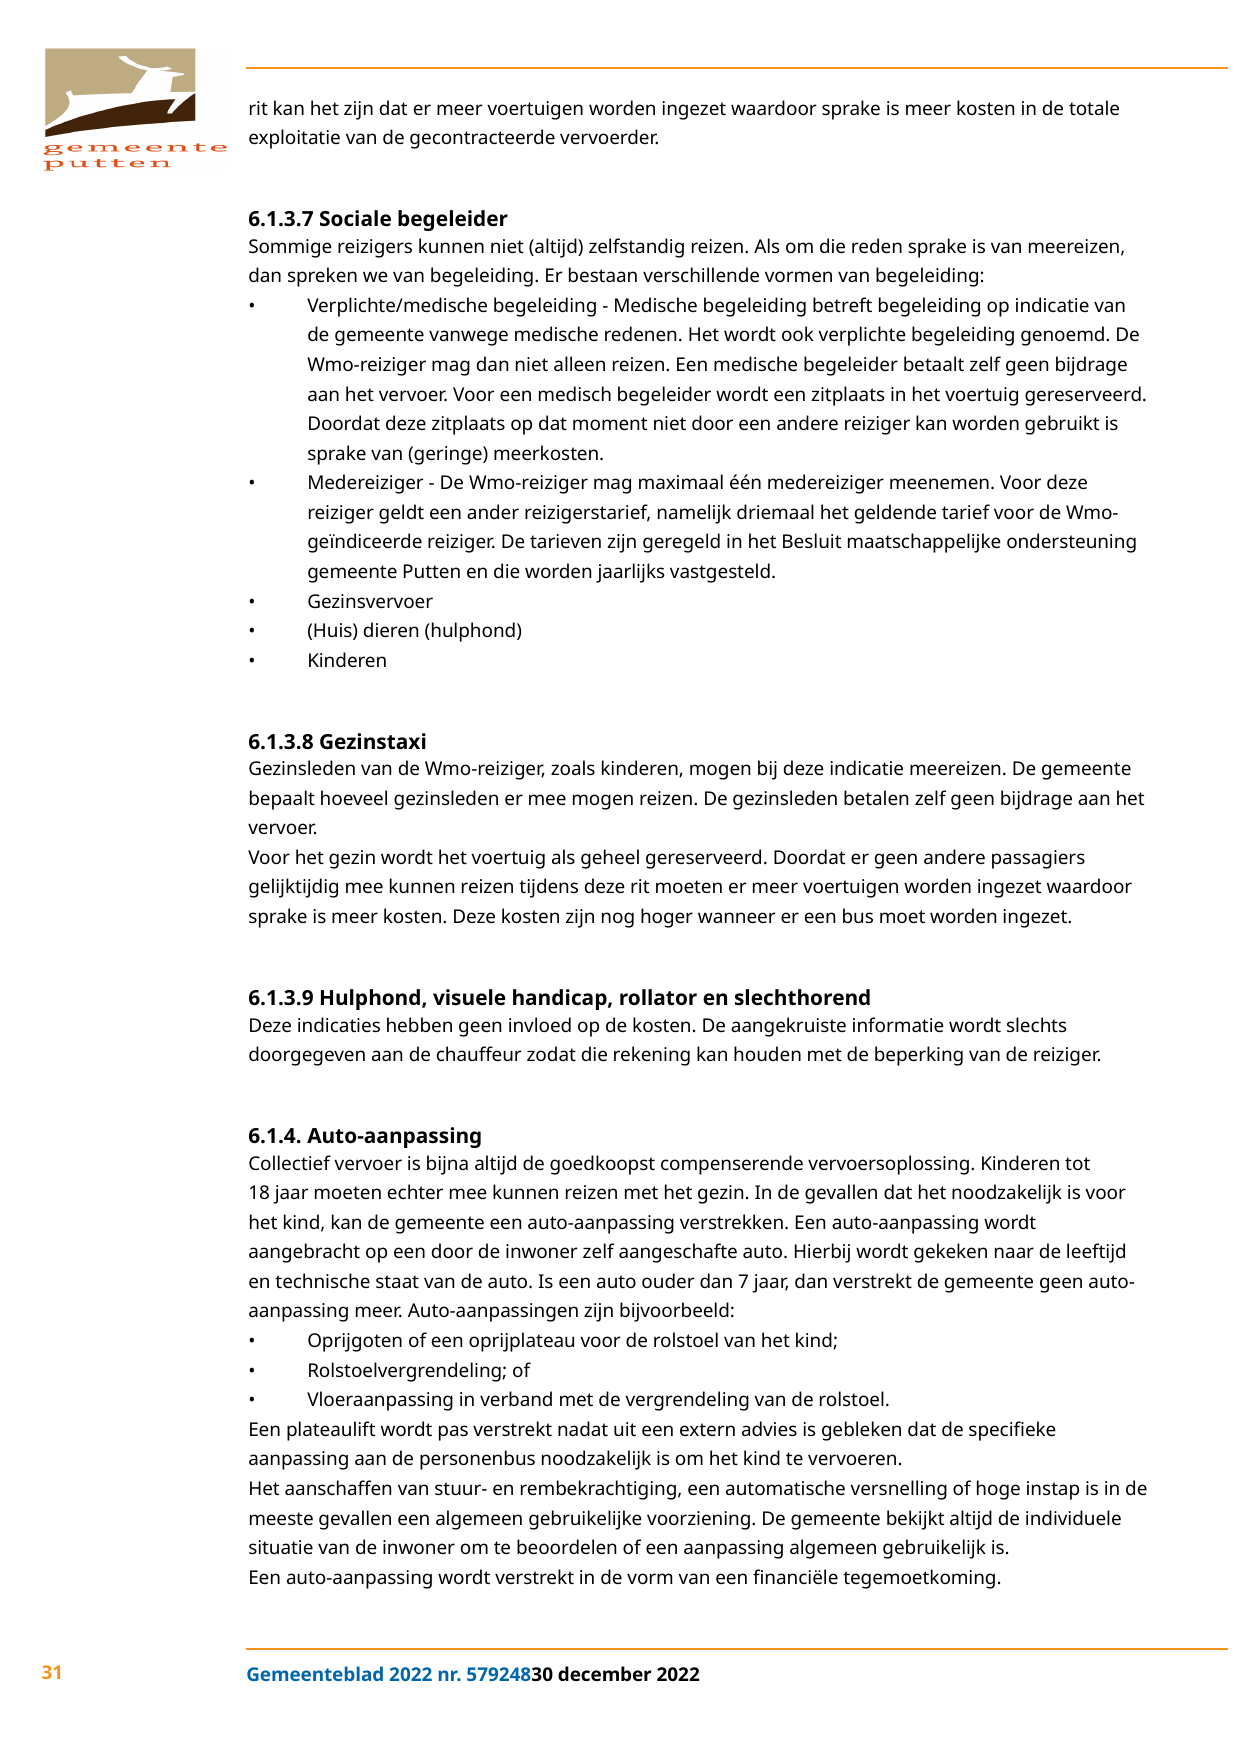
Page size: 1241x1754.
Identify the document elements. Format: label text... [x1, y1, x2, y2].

text Gezinsleden van de Wmo-reiziger, zoals kinderen, mogen bij deze indicatie meereizen. De gemeente bepaalt hoeveel gezinsleden er mee mogen reizen. De gezinsleden betalen zelf geen bijdrage aan het vervoer. [248, 755, 1152, 840]
text Een auto-aanpassing wordt verstrekt in de vorm van een financiële tegemoetkoming. [248, 1564, 1152, 1590]
list Oprijgoten of een oprijplateau voor de rolstoel van het kind; [248, 1327, 1152, 1353]
text Een plateaulift wordt pas verstrekt nadat uit een extern advies is gebleken dat de specifieke aanpassing aan de personenbus noodzakelijk is om het kind te vervoeren. [248, 1416, 1152, 1471]
text Collectief vervoer is bijna altijd de goedkoopst compenserende vervoersoplossing. Kinderen tot [248, 1150, 1152, 1176]
text 6.1.4. Auto-aanpassing [248, 1121, 1152, 1150]
list Vloeraanpassing in verband met de vergrendeling van de rolstoel. [248, 1386, 1152, 1412]
text 6.1.3.8 Gezinstaxi [248, 727, 1152, 755]
list Medereiziger - De Wmo-reiziger mag maximaal één medereiziger meenemen. Voor deze reiziger geldt een ander reizigerstarief, namelijk driemaal het geldende tarief voor de Wmo-geïndiceerde reiziger. De tarieven zijn geregeld in het Besluit maatschappelijke ondersteuning gemeente Putten en die worden jaarlijks vastgesteld. [248, 469, 1152, 584]
text Het aanschaffen van stuur- en rembekrachtiging, een automatische versnelling of hoge instap is in de meeste gevallen een algemeen gebruikelijke voorziening. De gemeente bekijkt altijd de individuele situatie van de inwoner om te beoordelen of een aanpassing algemeen gebruikelijk is. [248, 1475, 1152, 1560]
text 18 jaar moeten echter mee kunnen reizen met het gezin. In de gevallen dat het noodzakelijk is voor het kind, kan de gemeente een auto-aanpassing verstrekken. Een auto-aanpassing wordt aangebracht op een door de inwoner zelf aangeschafte auto. Hierbij wordt gekeken naar de leeftijd en technische staat van de auto. Is een auto ouder dan 7 jaar, dan verstrekt de gemeente geen auto-aanpassing meer. Auto-aanpassingen zijn bijvoorbeeld: [248, 1179, 1152, 1323]
picture [41, 47, 231, 172]
text 6.1.3.9 Hulphond, visuele handicap, rollator en slechthorend [248, 983, 1152, 1012]
list Verplichte/medische begeleiding - Medische begeleiding betreft begeleiding op indicatie van de gemeente vanwege medische redenen. Het wordt ook verplichte begeleiding genoemd. De Wmo-reiziger mag dan niet alleen reizen. Een medische begeleider betaalt zelf geen bijdrage aan het vervoer. Voor een medisch begeleider wordt een zitplaats in het voertuig gereserveerd. Doordat deze zitplaats op dat moment niet door een andere reiziger kan worden gebruikt is sprake van (geringe) meerkosten. [248, 292, 1152, 466]
text Sommige reizigers kunnen niet (altijd) zelfstandig reizen. Als om die reden sprake is van meereizen, dan spreken we van begeleiding. Er bestaan verschillende vormen van begeleiding: [248, 233, 1152, 288]
list Rolstoelvergrendeling; of [248, 1357, 1152, 1383]
text 6.1.3.7 Sociale begeleider [248, 204, 1152, 233]
list Kinderen [248, 647, 1152, 673]
list (Huis) dieren (hulphond) [248, 617, 1152, 643]
text rit kan het zijn dat er meer voertuigen worden ingezet waardoor sprake is meer kosten in de totale exploitatie van de gecontracteerde vervoerder. [248, 95, 1152, 150]
list Gezinsvervoer [248, 588, 1152, 613]
text Voor het gezin wordt het voertuig als geheel gereserveerd. Doordat er geen andere passagiers gelijktijdig mee kunnen reizen tijdens deze rit moeten er meer voertuigen worden ingezet waardoor sprake is meer kosten. Deze kosten zijn nog hoger wanneer er een bus moet worden ingezet. [248, 844, 1152, 929]
text Deze indicaties hebben geen invloed op de kosten. De aangekruiste informatie wordt slechts doorgegeven aan de chauffeur zodat die rekening kan houden met de beperking van de reiziger. [248, 1012, 1152, 1067]
